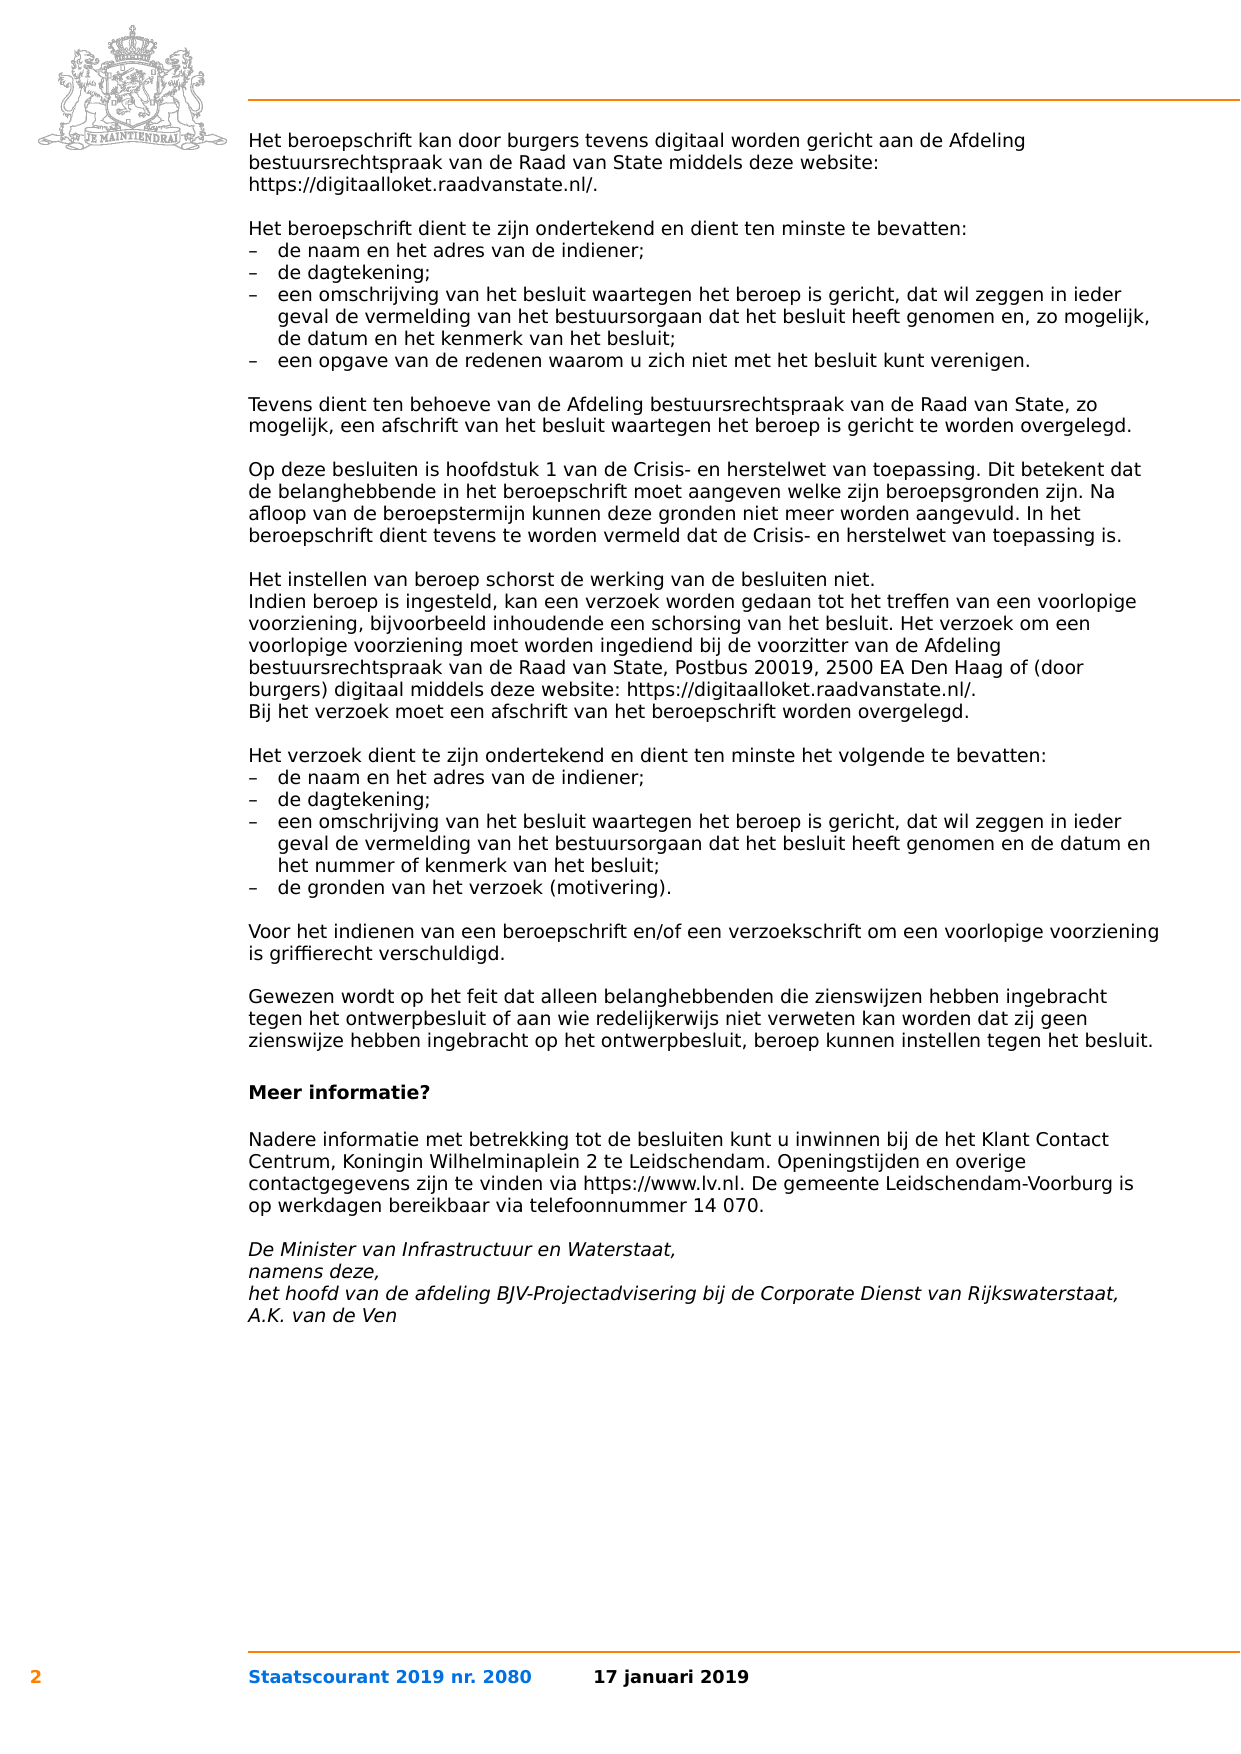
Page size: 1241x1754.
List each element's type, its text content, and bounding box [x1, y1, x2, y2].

text – de gronden van het verzoek (motivering). [248, 877, 1163, 899]
text Het instellen van beroep schorst de werking van de besluiten niet. [248, 569, 1163, 591]
text – de dagtekening; [248, 789, 1163, 811]
text – de naam en het adres van de indiener; [248, 767, 1163, 789]
text Nadere informatie met betrekking tot de besluiten kunt u inwinnen bij de het Klant Contact Centrum, Koningin Wilhelminaplein 2 te Leidschendam. Openingstijden en overige contactgegevens zijn te vinden via https://www.lv.nl. De gemeente Leidschendam-Voorburg is op werkdagen bereikbaar via telefoonnummer 14 070. [248, 1129, 1163, 1217]
text Het verzoek dient te zijn ondertekend en dient ten minste het volgende te bevatten: [248, 745, 1163, 767]
text – een omschrijving van het besluit waartegen het beroep is gericht, dat wil zeggen in ieder geval de vermelding van het bestuursorgaan dat het besluit heeft genomen en, zo mogelijk, de datum en het kenmerk van het besluit; [248, 284, 1163, 349]
text – een omschrijving van het besluit waartegen het beroep is gericht, dat wil zeggen in ieder geval de vermelding van het bestuursorgaan dat het besluit heeft genomen en de datum en het nummer of kenmerk van het besluit; [248, 811, 1163, 877]
text Het beroepschrift dient te zijn ondertekend en dient ten minste te bevatten: [248, 218, 1163, 240]
text De Minister van Infrastructuur en Waterstaat, namens deze, het hoofd van de afdeling BJV-Projectadvisering bij de Corporate Dienst van Rijkswaterstaat, A.K. van de Ven [248, 1239, 1163, 1327]
subtitle Meer informatie? [248, 1082, 1163, 1104]
text Indien beroep is ingesteld, kan een verzoek worden gedaan tot het treffen van een voorlopige voorziening, bijvoorbeeld inhoudende een schorsing van het besluit. Het verzoek om een voorlopige voorziening moet worden ingediend bij de voorzitter van de Afdeling bestuursrechtspraak van de Raad van State, Postbus 20019, 2500 EA Den Haag of (door burgers) digitaal middels deze website: https://digitaalloket.raadvanstate.nl/. [248, 591, 1163, 701]
text Het beroepschrift kan door burgers tevens digitaal worden gericht aan de Afdeling bestuursrechtspraak van de Raad van State middels deze website: https://digitaalloket.raadvanstate.nl/. [248, 130, 1163, 196]
text – de dagtekening; [248, 262, 1163, 284]
text Voor het indienen van een beroepschrift en/of een verzoekschrift om een voorlopige voorziening is griffierecht verschuldigd. [248, 921, 1163, 964]
text Gewezen wordt op het feit dat alleen belanghebbenden die zienswijzen hebben ingebracht tegen het ontwerpbesluit of aan wie redelijkerwijs niet verweten kan worden dat zij geen zienswijze hebben ingebracht op het ontwerpbesluit, beroep kunnen instellen tegen het besluit. [248, 986, 1163, 1052]
text Bij het verzoek moet een afschrift van het beroepschrift worden overgelegd. [248, 701, 1163, 723]
picture [38, 25, 227, 150]
text – de naam en het adres van de indiener; [248, 240, 1163, 262]
text Op deze besluiten is hoofdstuk 1 van de Crisis- en herstelwet van toepassing. Dit betekent dat de belanghebbende in het beroepschrift moet aangeven welke zijn beroepsgronden zijn. Na afloop van de beroepstermijn kunnen deze gronden niet meer worden aangevuld. In het beroepschrift dient tevens te worden vermeld dat de Crisis- en herstelwet van toepassing is. [248, 459, 1163, 547]
text – een opgave van de redenen waarom u zich niet met het besluit kunt verenigen. [248, 349, 1163, 372]
text Tevens dient ten behoeve van de Afdeling bestuursrechtspraak van de Raad van State, zo mogelijk, een afschrift van het besluit waartegen het beroep is gericht te worden overgelegd. [248, 393, 1163, 437]
